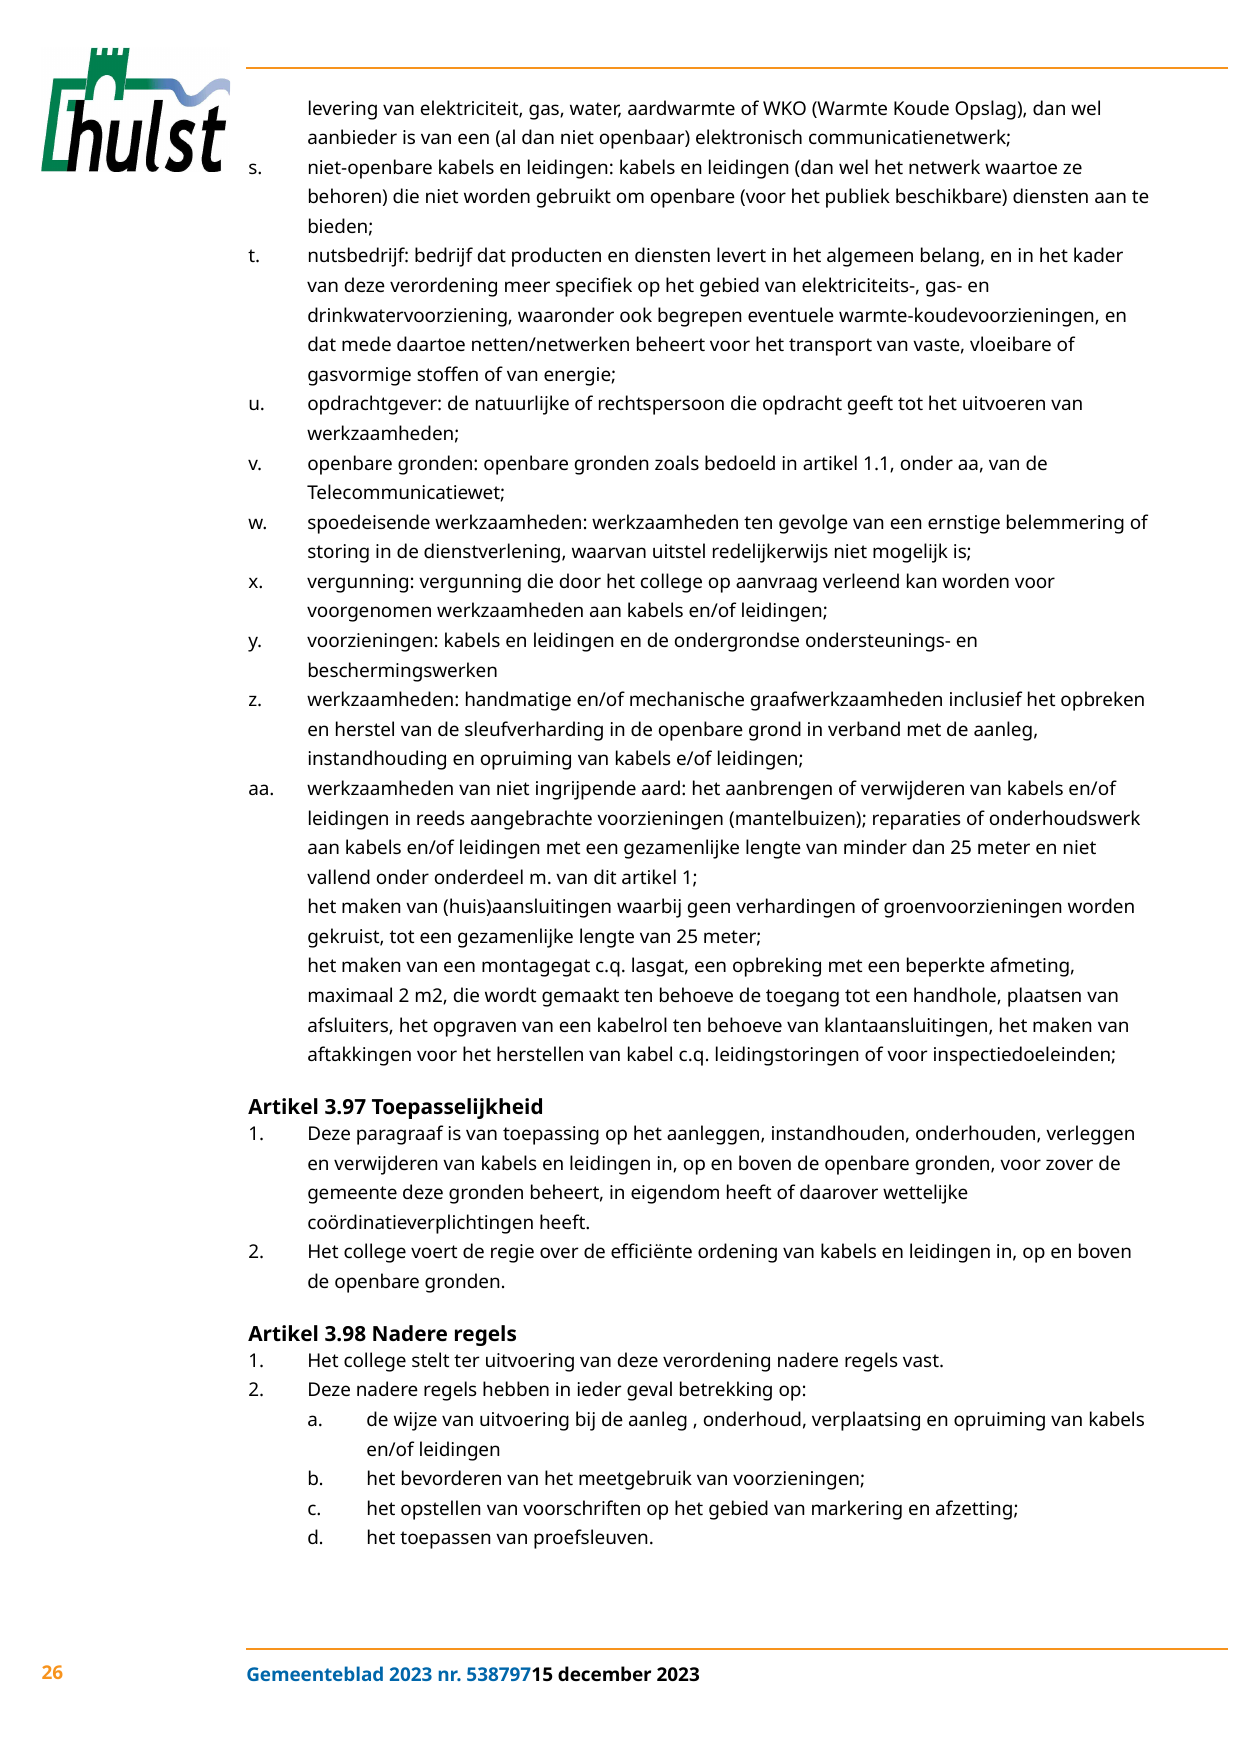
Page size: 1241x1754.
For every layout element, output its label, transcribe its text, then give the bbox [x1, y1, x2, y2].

list Het college stelt ter uitvoering van deze verordening nadere regels vast. [248, 1347, 1152, 1373]
list niet-openbare kabels en leidingen: kabels en leidingen (dan wel het netwerk waartoe ze behoren) die niet worden gebruikt om openbare (voor het publiek beschikbare) diensten aan te bieden; [248, 154, 1152, 239]
list Deze nadere regels hebben in ieder geval betrekking op: [248, 1377, 1152, 1402]
list spoedeisende werkzaamheden: werkzaamheden ten gevolge van een ernstige belemmering of storing in de dienstverlening, waarvan uitstel redelijkerwijs niet mogelijk is; [248, 509, 1152, 564]
list het maken van een montagegat c.q. lasgat, een opbreking met een beperkte afmeting, maximaal 2 m2, die wordt gemaakt ten behoeve de toegang tot een handhole, plaatsen van afsluiters, het opgraven van een kabelrol ten behoeve van klantaansluitingen, het maken van aftakkingen voor het herstellen van kabel c.q. leidingstoringen of voor inspectiedoeleinden; [248, 953, 1152, 1067]
text Artikel 3.97 Toepasselijkheid [248, 1092, 1152, 1120]
list het toepassen van proefsleuven. [307, 1524, 1152, 1550]
list de wijze van uitvoering bij de aanleg , onderhoud, verplaatsing en opruiming van kabels en/of leidingen [307, 1406, 1152, 1462]
list het opstellen van voorschriften op het gebied van markering en afzetting; [307, 1495, 1152, 1521]
list Het college voert de regie over de efficiënte ordening van kabels en leidingen in, op en boven de openbare gronden. [248, 1239, 1152, 1294]
list nutsbedrijf: bedrijf dat producten en diensten levert in het algemeen belang, en in het kader van deze verordening meer specifiek op het gebied van elektriciteits-, gas- en drinkwatervoorziening, waaronder ook begrepen eventuele warmte-koudevoorzieningen, en dat mede daartoe netten/netwerken beheert voor het transport van vaste, vloeibare of gasvormige stoffen of van energie; [248, 243, 1152, 387]
list voorzieningen: kabels en leidingen en de ondergrondse ondersteunings- en beschermingswerken [248, 627, 1152, 683]
list het bevorderen van het meetgebruik van voorzieningen; [307, 1465, 1152, 1491]
list het maken van (huis)aansluitingen waarbij geen verhardingen of groenvoorzieningen worden gekruist, tot een gezamenlijke lengte van 25 meter; [248, 893, 1152, 949]
list levering van elektriciteit, gas, water, aardwarmte of WKO (Warmte Koude Opslag), dan wel aanbieder is van een (al dan niet openbaar) elektronisch communicatienetwerk; [248, 95, 1152, 150]
list Deze paragraaf is van toepassing op het aanleggen, instandhouden, onderhouden, verleggen en verwijderen van kabels en leidingen in, op en boven de openbare gronden, voor zover de gemeente deze gronden beheert, in eigendom heeft of daarover wettelijke coördinatieverplichtingen heeft. [248, 1120, 1152, 1235]
text Artikel 3.98 Nadere regels [248, 1319, 1152, 1347]
list werkzaamheden: handmatige en/of mechanische graafwerkzaamheden inclusief het opbreken en herstel van de sleufverharding in de openbare grond in verband met de aanleg, instandhouding en opruiming van kabels e/of leidingen; [248, 686, 1152, 771]
list openbare gronden: openbare gronden zoals bedoeld in artikel 1.1, onder aa, van de Telecommunicatiewet; [248, 450, 1152, 505]
picture [41, 47, 231, 172]
list opdrachtgever: de natuurlijke of rechtspersoon die opdracht geeft tot het uitvoeren van werkzaamheden; [248, 391, 1152, 446]
list vergunning: vergunning die door het college op aanvraag verleend kan worden voor voorgenomen werkzaamheden aan kabels en/of leidingen; [248, 568, 1152, 623]
list werkzaamheden van niet ingrijpende aard: het aanbrengen of verwijderen van kabels en/of leidingen in reeds aangebrachte voorzieningen (mantelbuizen); reparaties of onderhoudswerk aan kabels en/of leidingen met een gezamenlijke lengte van minder dan 25 meter en niet vallend onder onderdeel m. van dit artikel 1; [248, 775, 1152, 890]
